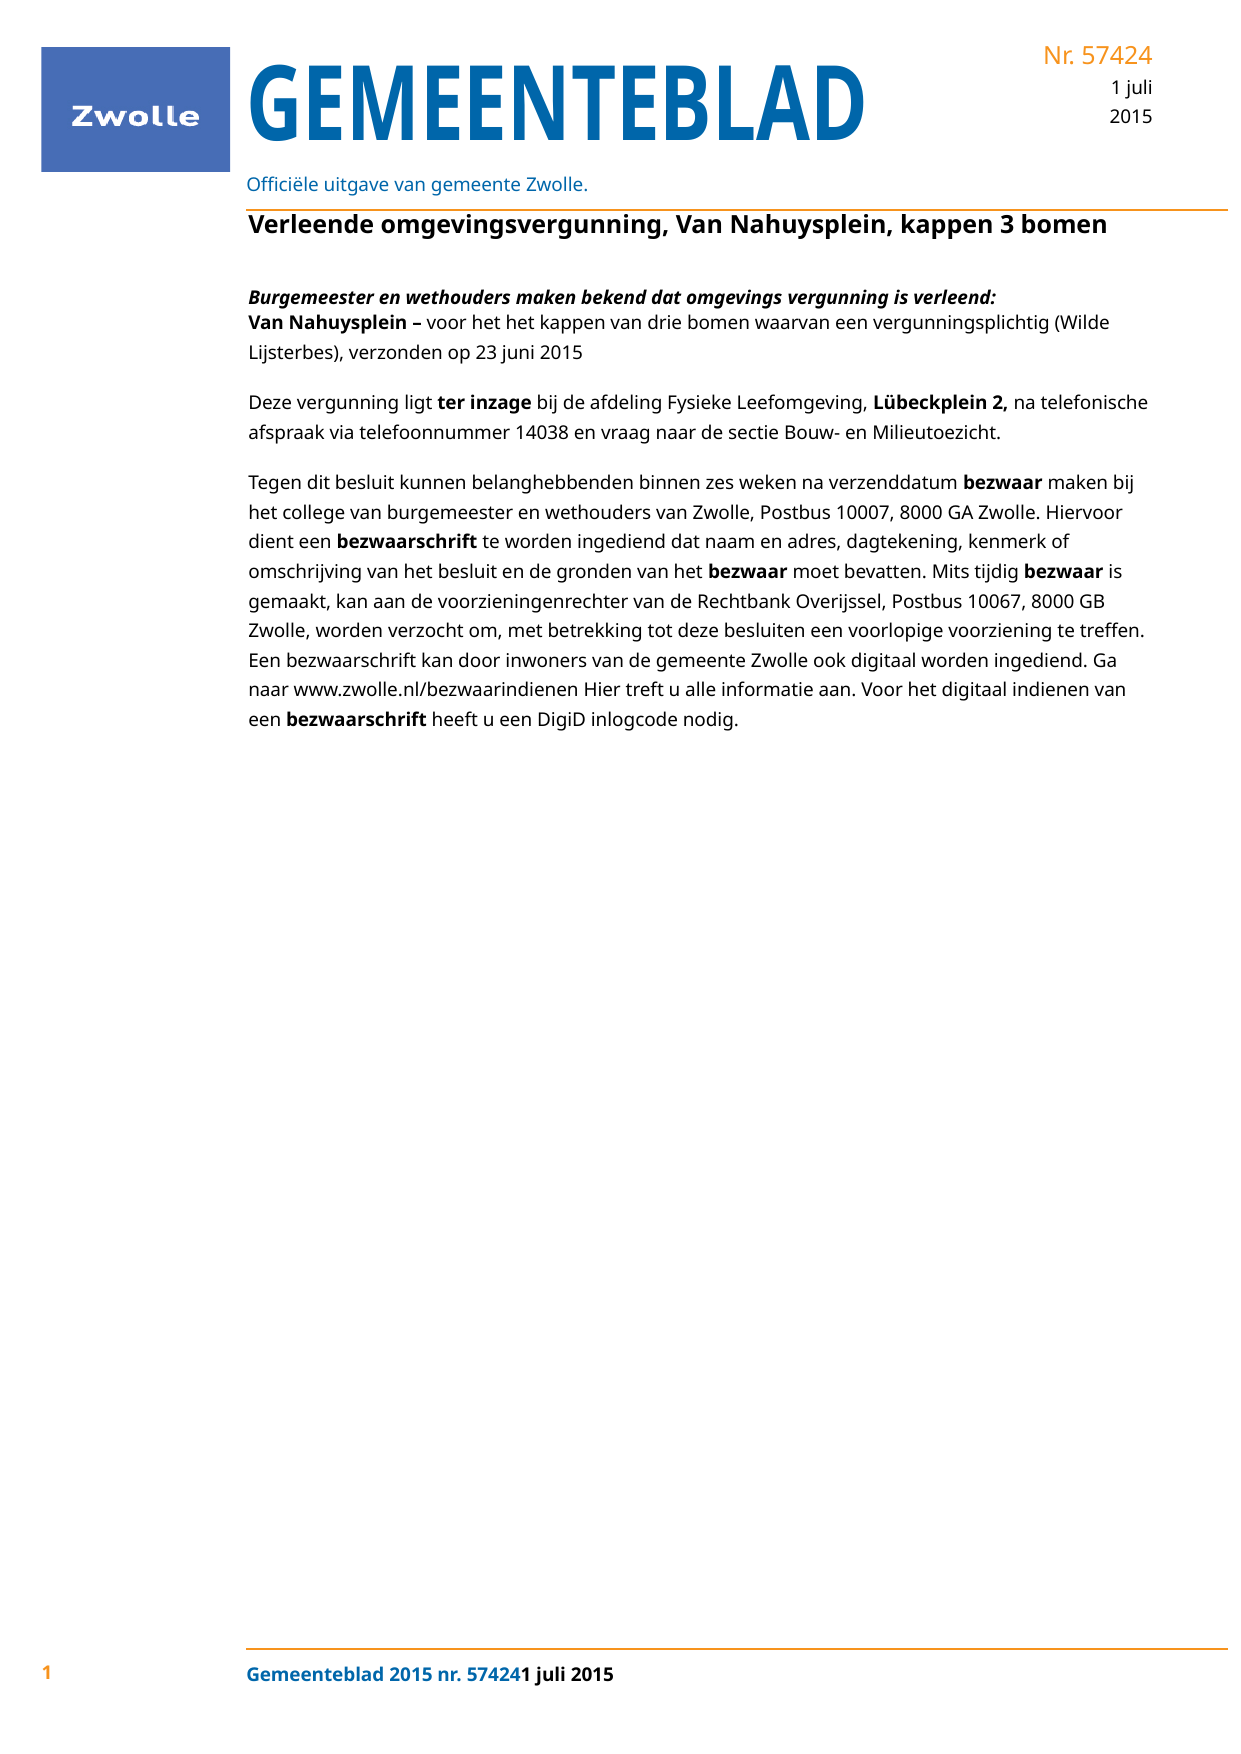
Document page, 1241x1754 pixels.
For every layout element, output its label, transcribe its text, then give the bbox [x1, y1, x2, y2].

text Van Nahuysplein – voor het het kappen van drie bomen waarvan een vergunningsplichtig (Wilde Lijsterbes), verzonden op 23 juni 2015 [248, 309, 1152, 365]
text Tegen dit besluit kunnen belanghebbenden binnen zes weken na verzenddatum bezwaar maken bij het college van burgemeester en wethouders van Zwolle, Postbus 10007, 8000 GA Zwolle. Hiervoor dient een bezwaarschrift te worden ingediend dat naam en adres, dagtekening, kenmerk of omschrijving van het besluit en de gronden van het bezwaar moet bevatten. Mits tijdig bezwaar is gemaakt, kan aan de voorzieningenrechter van de Rechtbank Overijssel, Postbus 10067, 8000 GB Zwolle, worden verzocht om, met betrekking tot deze besluiten een voorlopige voorziening te treffen. Een bezwaarschrift kan door inwoners van de gemeente Zwolle ook digitaal worden ingediend. Ga naar www.zwolle.nl/bezwaarindienen Hier treft u alle informatie aan. Voor het digitaal indienen van een bezwaarschrift heeft u een DigiD inlogcode nodig. [248, 469, 1152, 732]
text Verleende omgevingsvergunning, Van Nahuysplein, kappen 3 bomen [248, 211, 1152, 241]
text Burgemeester en wethouders maken bekend dat omgevings vergunning is verleend: [248, 284, 1152, 309]
text Deze vergunning ligt ter inzage bij de afdeling Fysieke Leefomgeving, Lübeckplein 2, na telefonische afspraak via telefoonnummer 14038 en vraag naar de sectie Bouw- en Milieutoezicht. [248, 389, 1152, 445]
picture [41, 47, 231, 172]
